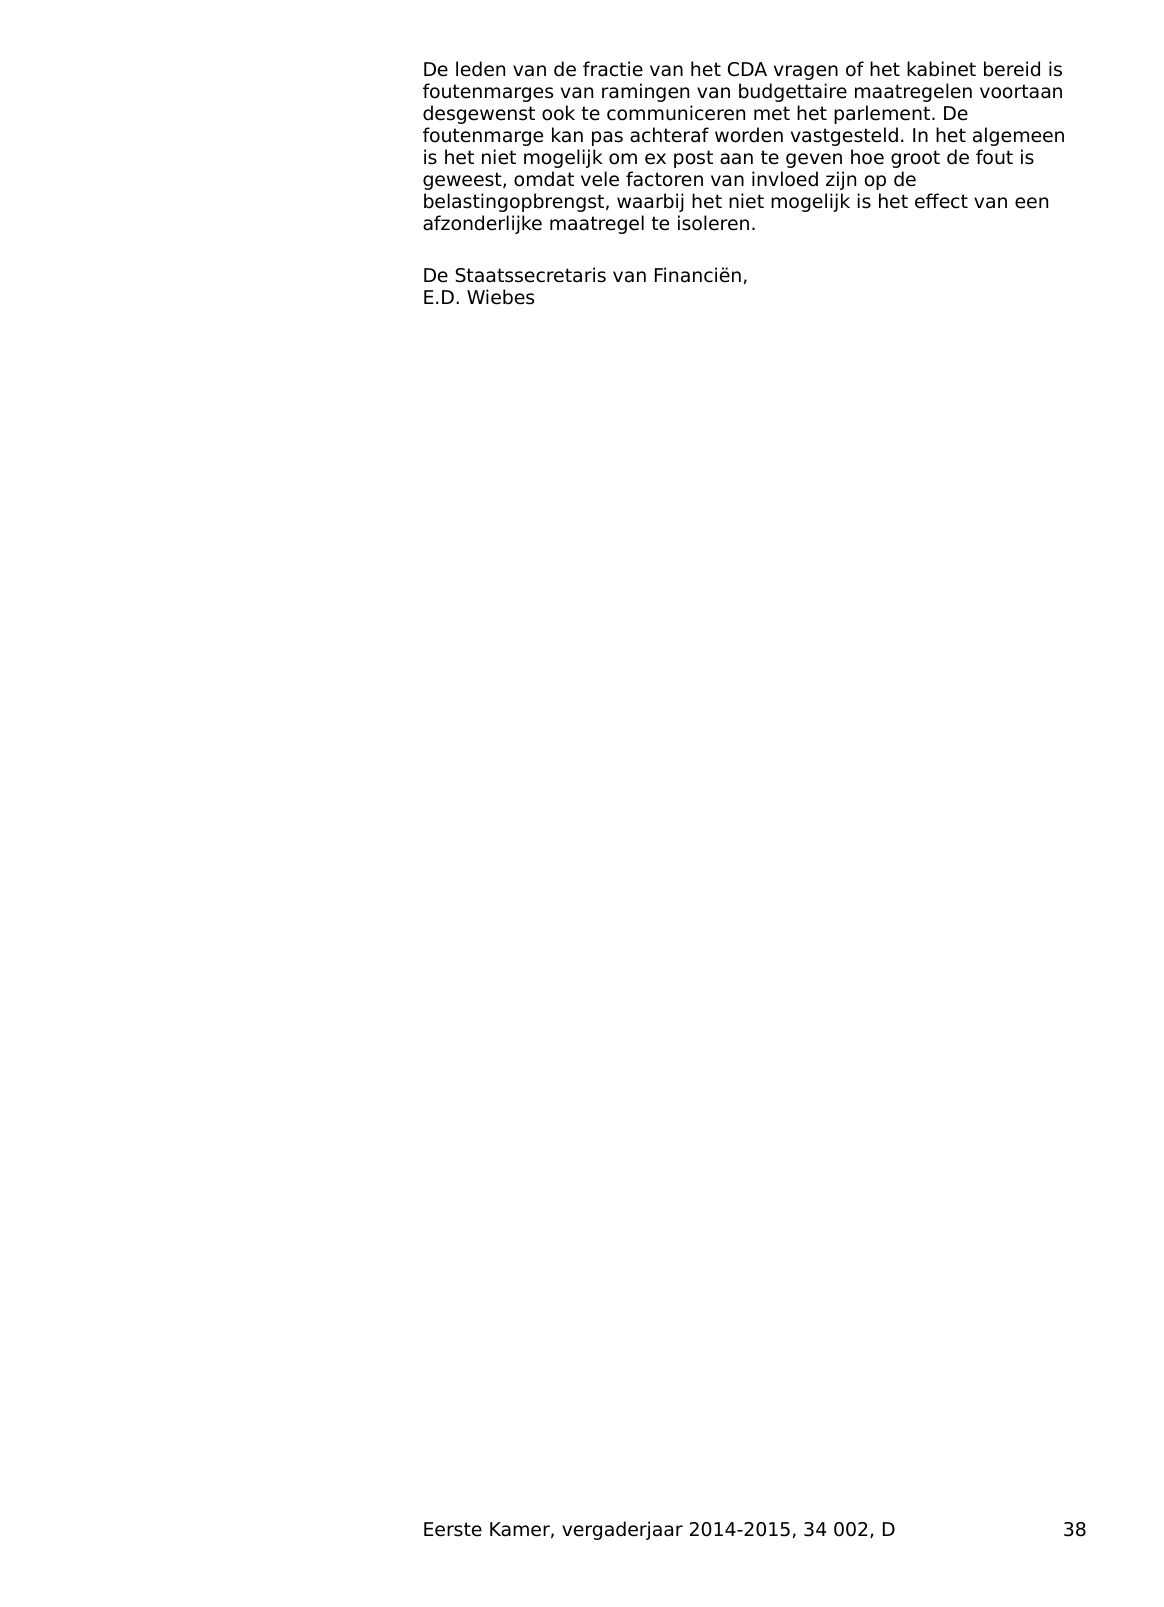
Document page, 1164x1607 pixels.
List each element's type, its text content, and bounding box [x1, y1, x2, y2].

text De leden van de fractie van het CDA vragen of het kabinet bereid is foutenmarges van ramingen van budgettaire maatregelen voortaan desgewenst ook te communiceren met het parlement. De foutenmarge kan pas achteraf worden vastgesteld. In het algemeen is het niet mogelijk om ex post aan te geven hoe groot de fout is geweest, omdat vele factoren van invloed zijn op de belastingopbrengst, waarbij het niet mogelijk is het effect van een afzonderlijke maatregel te isoleren. [422, 59, 1087, 235]
text De Staatssecretaris van Financiën, E.D. Wiebes [422, 265, 1087, 309]
